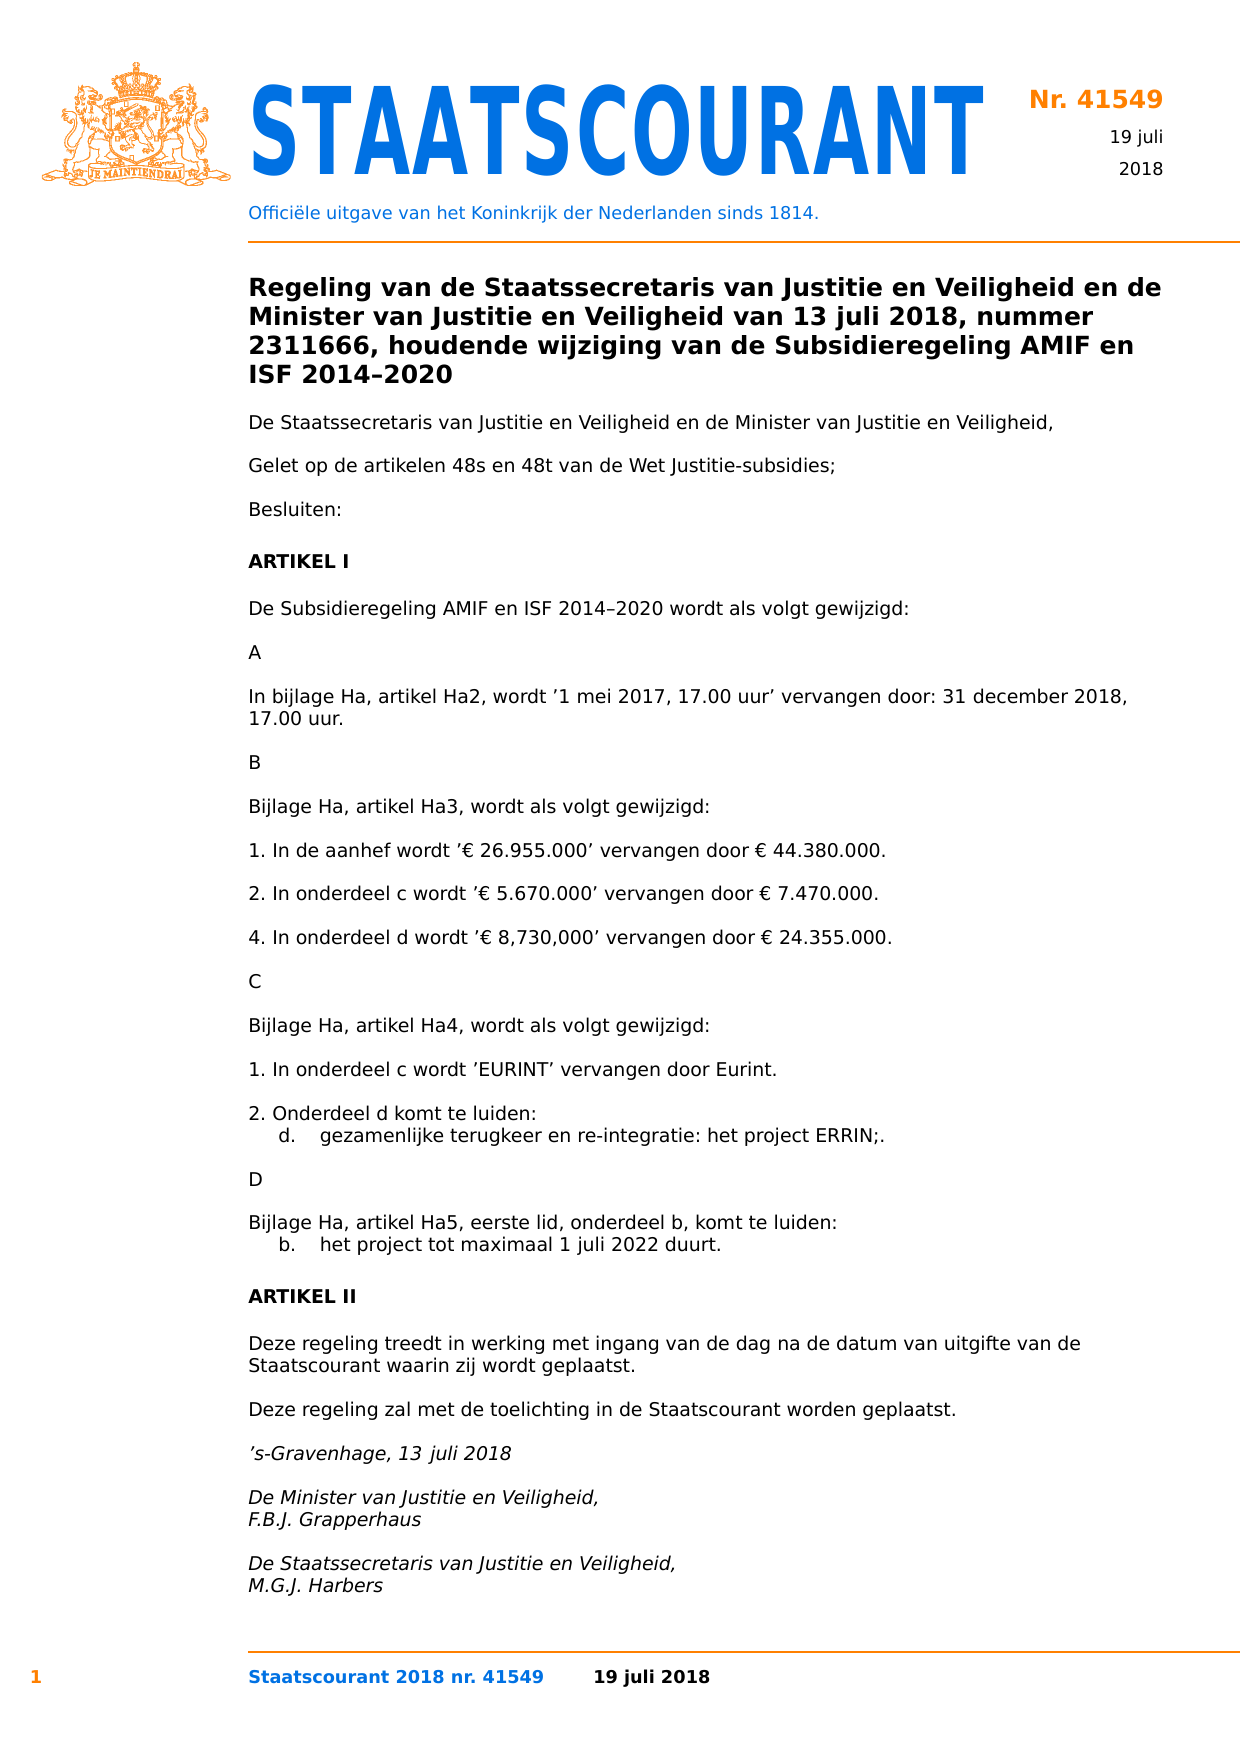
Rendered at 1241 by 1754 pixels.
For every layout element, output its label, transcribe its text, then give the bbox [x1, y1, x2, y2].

text d. gezamenlijke terugkeer en re-integratie: het project ERRIN;. [278, 1124, 1163, 1147]
text 2. Onderdeel d komt te luiden: [248, 1103, 1163, 1124]
text Deze regeling treedt in werking met ingang van de dag na de datum van uitgifte van de Staatscourant waarin zij wordt geplaatst. [248, 1333, 1163, 1377]
table_cell 2018 [998, 153, 1240, 203]
text b. het project tot maximaal 1 juli 2022 duurt. [278, 1234, 1163, 1256]
text De Staatssecretaris van Justitie en Veiligheid, M.G.J. Harbers [248, 1553, 1163, 1597]
text Besluiten: [248, 499, 1163, 521]
text In bijlage Ha, artikel Ha2, wordt ’1 mei 2017, 17.00 uur’ vervangen door: 31 december 2018, 17.00 uur. [248, 686, 1163, 730]
table_cell Officiële uitgave van het Koninkrijk der Nederlanden sinds 1814. [248, 203, 1240, 241]
text De Minister van Justitie en Veiligheid, F.B.J. Grapperhaus [248, 1487, 1163, 1531]
text A [248, 642, 1163, 664]
table_header STAATSCOURANT [248, 62, 998, 203]
text ’s-Gravenhage, 13 juli 2018 [248, 1443, 1163, 1465]
subtitle ARTIKEL I [248, 551, 1163, 573]
text De Subsidieregeling AMIF en ISF 2014–2020 wordt als volgt gewijzigd: [248, 598, 1163, 620]
table_header Nr. 41549 [998, 62, 1240, 121]
text 1. In de aanhef wordt ’€ 26.955.000’ vervangen door € 44.380.000. [248, 839, 1163, 861]
text 2. In onderdeel c wordt ’€ 5.670.000’ vervangen door € 7.470.000. [248, 883, 1163, 905]
text Bijlage Ha, artikel Ha5, eerste lid, onderdeel b, komt te luiden: [248, 1212, 1163, 1234]
subtitle Regeling van de Staatssecretaris van Justitie en Veiligheid en de Minister van Justitie en Veiligheid van 13 juli 2018, nummer 2311666, houdende wijziging van de Subsidieregeling AMIF en ISF 2014–2020 [248, 273, 1163, 390]
text 4. In onderdeel d wordt ’€ 8,730,000’ vervangen door € 24.355.000. [248, 927, 1163, 949]
table_cell 19 juli [998, 121, 1240, 153]
text Gelet op de artikelen 48s en 48t van de Wet Justitie-subsidies; [248, 455, 1163, 477]
picture [41, 62, 231, 186]
text B [248, 752, 1163, 774]
text Bijlage Ha, artikel Ha4, wordt als volgt gewijzigd: [248, 1015, 1163, 1037]
text Deze regeling zal met de toelichting in de Staatscourant worden geplaatst. [248, 1399, 1163, 1421]
text Bijlage Ha, artikel Ha3, wordt als volgt gewijzigd: [248, 796, 1163, 818]
text De Staatssecretaris van Justitie en Veiligheid en de Minister van Justitie en Veiligheid, [248, 412, 1163, 433]
subtitle ARTIKEL II [248, 1286, 1163, 1308]
table_header [25, 62, 248, 241]
text 1. In onderdeel c wordt ’EURINT’ vervangen door Eurint. [248, 1059, 1163, 1081]
text C [248, 971, 1163, 993]
text D [248, 1168, 1163, 1190]
